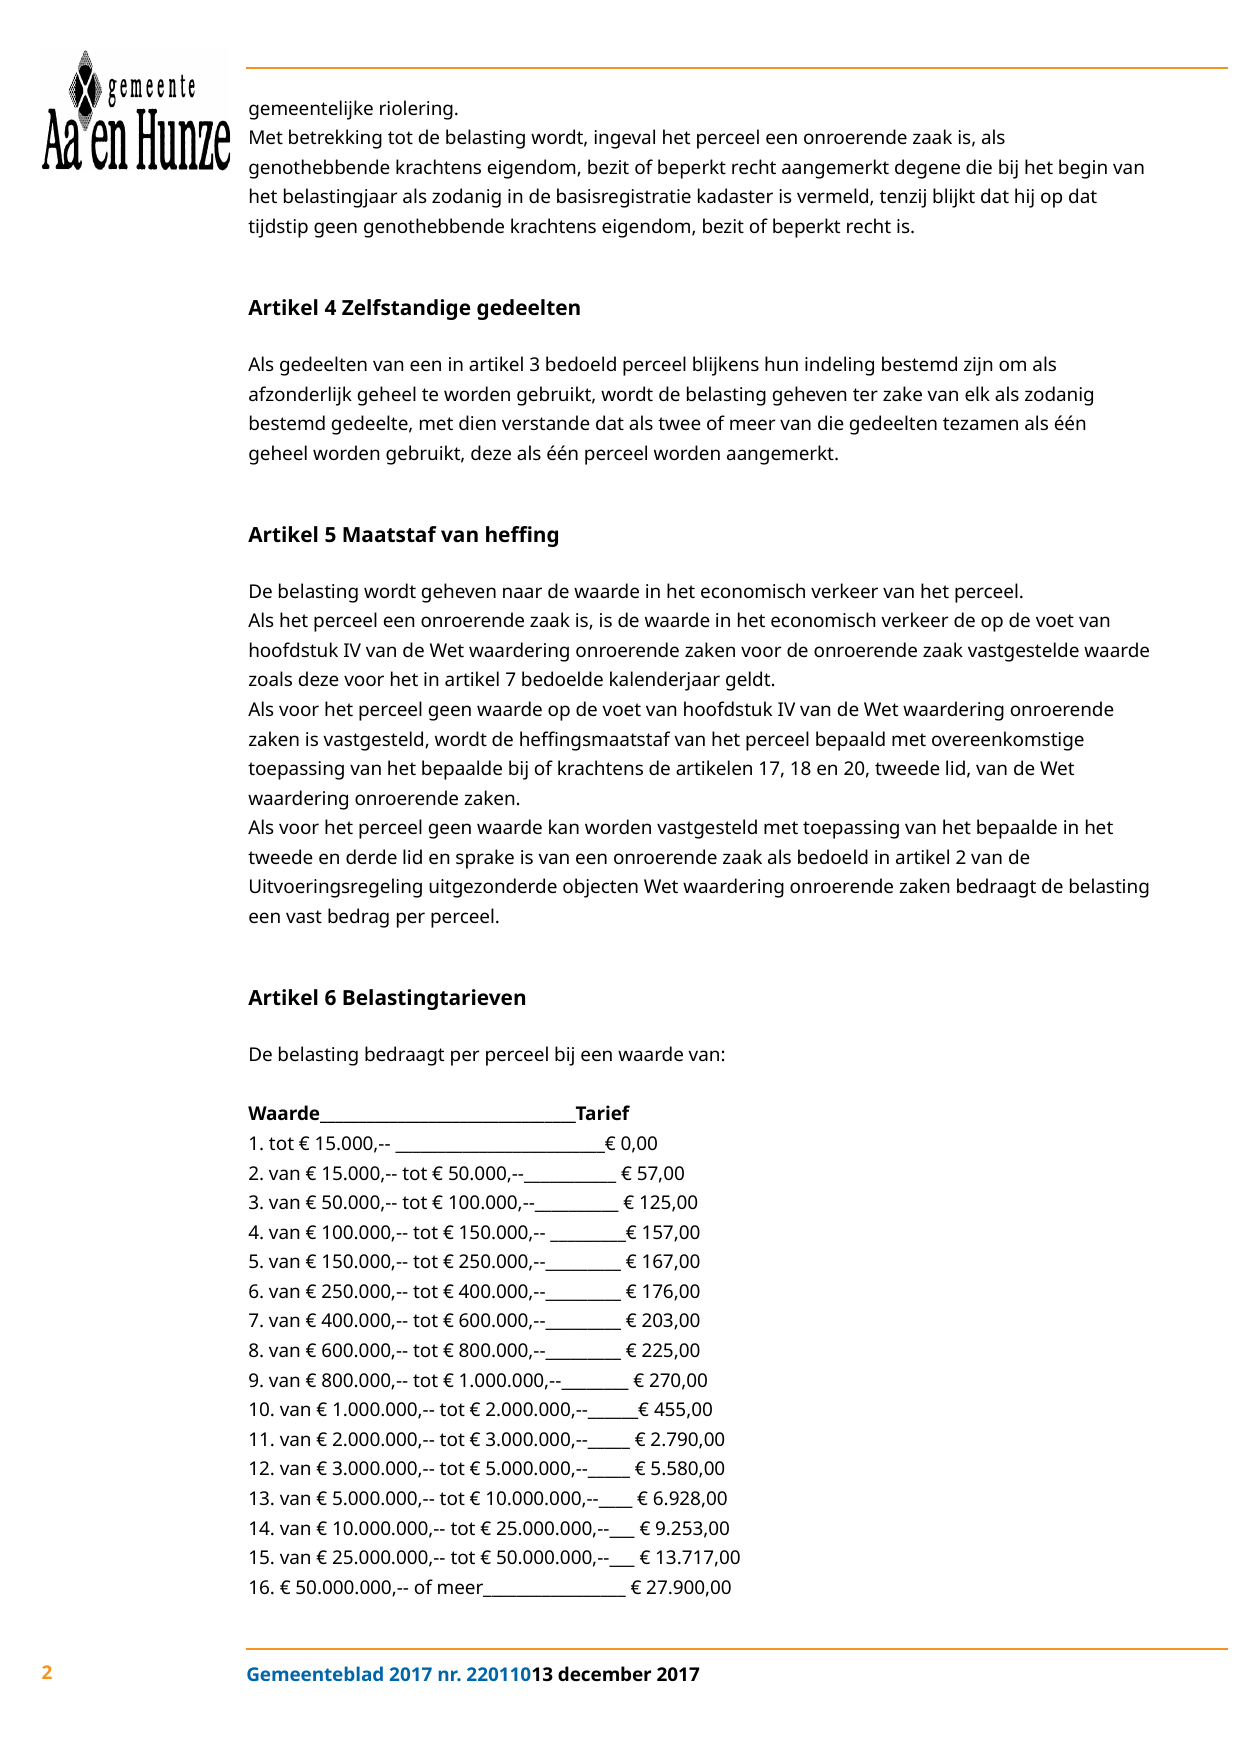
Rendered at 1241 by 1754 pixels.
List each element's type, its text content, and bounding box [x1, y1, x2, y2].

text 13. van € 5.000.000,-- tot € 10.000.000,--____ € 6.928,00 [248, 1485, 1152, 1511]
text 8. van € 600.000,-- tot € 800.000,--_________ € 225,00 [248, 1337, 1152, 1363]
text De belasting wordt geheven naar de waarde in het economisch verkeer van het perceel. [248, 578, 1152, 604]
text 5. van € 150.000,-- tot € 250.000,--_________ € 167,00 [248, 1248, 1152, 1274]
text Als gedeelten van een in artikel 3 bedoeld perceel blijkens hun indeling bestemd zijn om als afzonderlijk geheel te worden gebruikt, wordt de belasting geheven ter zake van elk als zodanig bestemd gedeelte, met dien verstande dat als twee of meer van die gedeelten tezamen als één geheel worden gebruikt, deze als één perceel worden aangemerkt. [248, 351, 1152, 466]
text 10. van € 1.000.000,-- tot € 2.000.000,--______€ 455,00 [248, 1396, 1152, 1422]
text 3. van € 50.000,-- tot € 100.000,--__________ € 125,00 [248, 1189, 1152, 1215]
text 14. van € 10.000.000,-- tot € 25.000.000,--___ € 9.253,00 [248, 1515, 1152, 1540]
text 15. van € 25.000.000,-- tot € 50.000.000,--___ € 13.717,00 [248, 1544, 1152, 1570]
text 2. van € 15.000,-- tot € 50.000,--___________ € 57,00 [248, 1160, 1152, 1185]
text De belasting bedraagt per perceel bij een waarde van: [248, 1041, 1152, 1067]
text 6. van € 250.000,-- tot € 400.000,--_________ € 176,00 [248, 1278, 1152, 1304]
text Artikel 4 Zelfstandige gedeelten [248, 293, 1152, 322]
text Artikel 5 Maatstaf van heffing [248, 520, 1152, 548]
text 16. € 50.000.000,-- of meer_________________ € 27.900,00 [248, 1574, 1152, 1599]
text Als voor het perceel geen waarde kan worden vastgesteld met toepassing van het bepaalde in het tweede en derde lid en sprake is van een onroerende zaak als bedoeld in artikel 2 van de Uitvoeringsregeling uitgezonderde objecten Wet waardering onroerende zaken bedraagt de belasting een vast bedrag per perceel. [248, 814, 1152, 929]
text Artikel 6 Belastingtarieven [248, 983, 1152, 1012]
text 9. van € 800.000,-- tot € 1.000.000,--________ € 270,00 [248, 1367, 1152, 1392]
text 7. van € 400.000,-- tot € 600.000,--_________ € 203,00 [248, 1308, 1152, 1333]
text 11. van € 2.000.000,-- tot € 3.000.000,--_____ € 2.790,00 [248, 1426, 1152, 1452]
text 12. van € 3.000.000,-- tot € 5.000.000,--_____ € 5.580,00 [248, 1456, 1152, 1481]
text Met betrekking tot de belasting wordt, ingeval het perceel een onroerende zaak is, als genothebbende krachtens eigendom, bezit of beperkt recht aangemerkt degene die bij het begin van het belastingjaar als zodanig in de basisregistratie kadaster is vermeld, tenzij blijkt dat hij op dat tijdstip geen genothebbende krachtens eigendom, bezit of beperkt recht is. [248, 124, 1152, 239]
text 1. tot € 15.000,-- _________________________€ 0,00 [248, 1130, 1152, 1156]
picture [41, 47, 231, 172]
text Als voor het perceel geen waarde op de voet van hoofdstuk IV van de Wet waardering onroerende zaken is vastgesteld, wordt de heffingsmaatstaf van het perceel bepaald met overeenkomstige toepassing van het bepaalde bij of krachtens de artikelen 17, 18 en 20, tweede lid, van de Wet waardering onroerende zaken. [248, 696, 1152, 811]
text Waarde_________________________________Tarief [248, 1101, 1152, 1126]
text gemeentelijke riolering. [248, 95, 1152, 121]
text 4. van € 100.000,-- tot € 150.000,-- _________€ 157,00 [248, 1219, 1152, 1244]
text Als het perceel een onroerende zaak is, is de waarde in het economisch verkeer de op de voet van hoofdstuk IV van de Wet waardering onroerende zaken voor de onroerende zaak vastgestelde waarde zoals deze voor het in artikel 7 bedoelde kalenderjaar geldt. [248, 607, 1152, 692]
